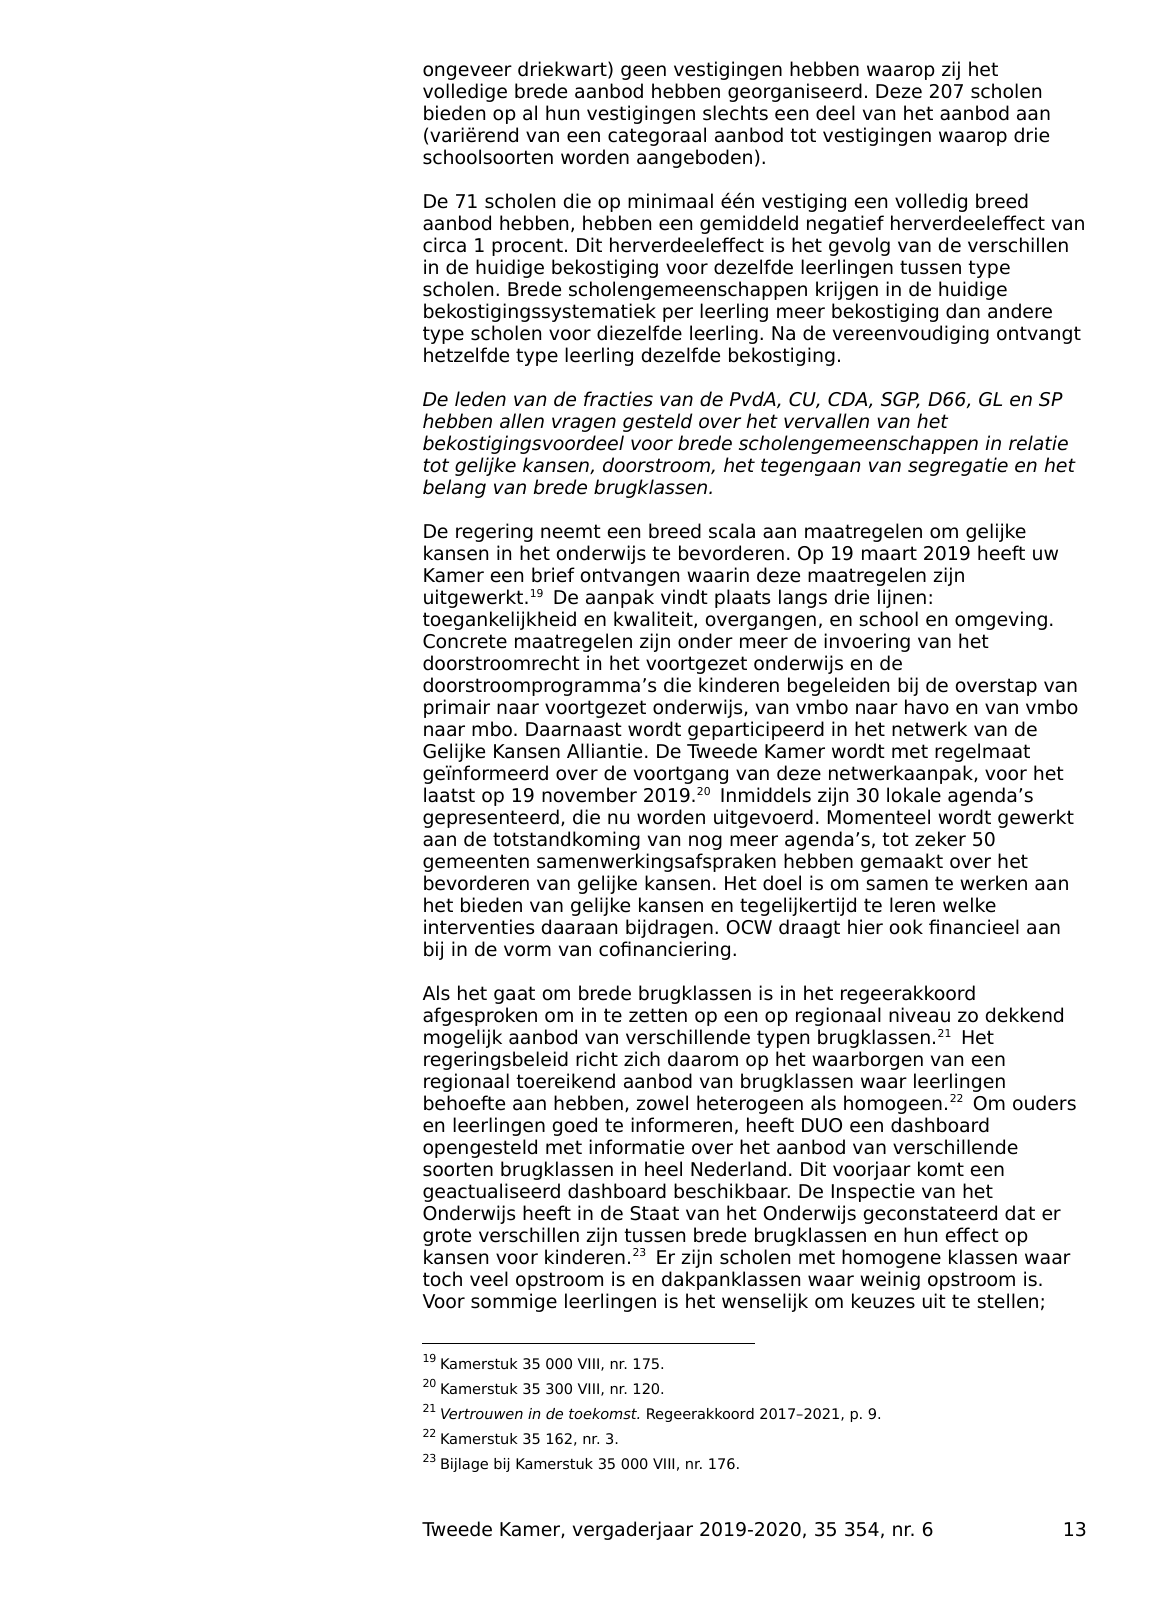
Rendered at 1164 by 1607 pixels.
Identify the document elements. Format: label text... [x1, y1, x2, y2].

text ongeveer driekwart) geen vestigingen hebben waarop zij het volledige brede aanbod hebben georganiseerd. Deze 207 scholen bieden op al hun vestigingen slechts een deel van het aanbod aan (variërend van een categoraal aanbod tot vestigingen waarop drie schoolsoorten worden aangeboden). [422, 59, 1087, 169]
text Als het gaat om brede brugklassen is in het regeerakkoord afgesproken om in te zetten op een op regionaal niveau zo dekkend mogelijk aanbod van verschillende typen brugklassen. Het regeringsbeleid richt zich daarom op het waarborgen van een regionaal toereikend aanbod van brugklassen waar leerlingen behoefte aan hebben, zowel heterogeen als homogeen. Om ouders en leerlingen goed te informeren, heeft DUO een dashboard opengesteld met informatie over het aanbod van verschillende soorten brugklassen in heel Nederland. Dit voorjaar komt een geactualiseerd dashboard beschikbaar. De Inspectie van het Onderwijs heeft in de Staat van het Onderwijs geconstateerd dat er grote verschillen zijn tussen brede brugklassen en hun effect op kansen voor kinderen. Er zijn scholen met homogene klassen waar toch veel opstroom is en dakpanklassen waar weinig opstroom is. Voor sommige leerlingen is het wenselijk om keuzes uit te stellen; [422, 983, 1087, 1313]
text Kamerstuk 35 000 VIII, nr. 175. [422, 1352, 1087, 1374]
text Bijlage bij Kamerstuk 35 000 VIII, nr. 176. [422, 1452, 1087, 1474]
text Kamerstuk 35 162, nr. 3. [422, 1427, 1087, 1449]
text De leden van de fracties van de PvdA, CU, CDA, SGP, D66, GL en SP hebben allen vragen gesteld over het vervallen van het bekostigingsvoordeel voor brede scholengemeenschappen in relatie tot gelijke kansen, doorstroom, het tegengaan van segregatie en het belang van brede brugklassen. [422, 389, 1087, 499]
text Vertrouwen in de toekomst. Regeerakkoord 2017–2021, p. 9. [422, 1402, 1087, 1424]
text Kamerstuk 35 300 VIII, nr. 120. [422, 1377, 1087, 1399]
text De 71 scholen die op minimaal één vestiging een volledig breed aanbod hebben, hebben een gemiddeld negatief herverdeeleffect van circa 1 procent. Dit herverdeeleffect is het gevolg van de verschillen in de huidige bekostiging voor dezelfde leerlingen tussen type scholen. Brede scholengemeenschappen krijgen in de huidige bekostigingssystematiek per leerling meer bekostiging dan andere type scholen voor diezelfde leerling. Na de vereenvoudiging ontvangt hetzelfde type leerling dezelfde bekostiging. [422, 191, 1087, 367]
text De regering neemt een breed scala aan maatregelen om gelijke kansen in het onderwijs te bevorderen. Op 19 maart 2019 heeft uw Kamer een brief ontvangen waarin deze maatregelen zijn uitgewerkt. De aanpak vindt plaats langs drie lijnen: toegankelijkheid en kwaliteit, overgangen, en school en omgeving. Concrete maatregelen zijn onder meer de invoering van het doorstroomrecht in het voortgezet onderwijs en de doorstroomprogramma’s die kinderen begeleiden bij de overstap van primair naar voortgezet onderwijs, van vmbo naar havo en van vmbo naar mbo. Daarnaast wordt geparticipeerd in het netwerk van de Gelijke Kansen Alliantie. De Tweede Kamer wordt met regelmaat geïnformeerd over de voortgang van deze netwerkaanpak, voor het laatst op 19 november 2019. Inmiddels zijn 30 lokale agenda’s gepresenteerd, die nu worden uitgevoerd. Momenteel wordt gewerkt aan de totstandkoming van nog meer agenda’s, tot zeker 50 gemeenten samenwerkingsafspraken hebben gemaakt over het bevorderen van gelijke kansen. Het doel is om samen te werken aan het bieden van gelijke kansen en tegelijkertijd te leren welke interventies daaraan bijdragen. OCW draagt hier ook financieel aan bij in de vorm van cofinanciering. [422, 521, 1087, 961]
